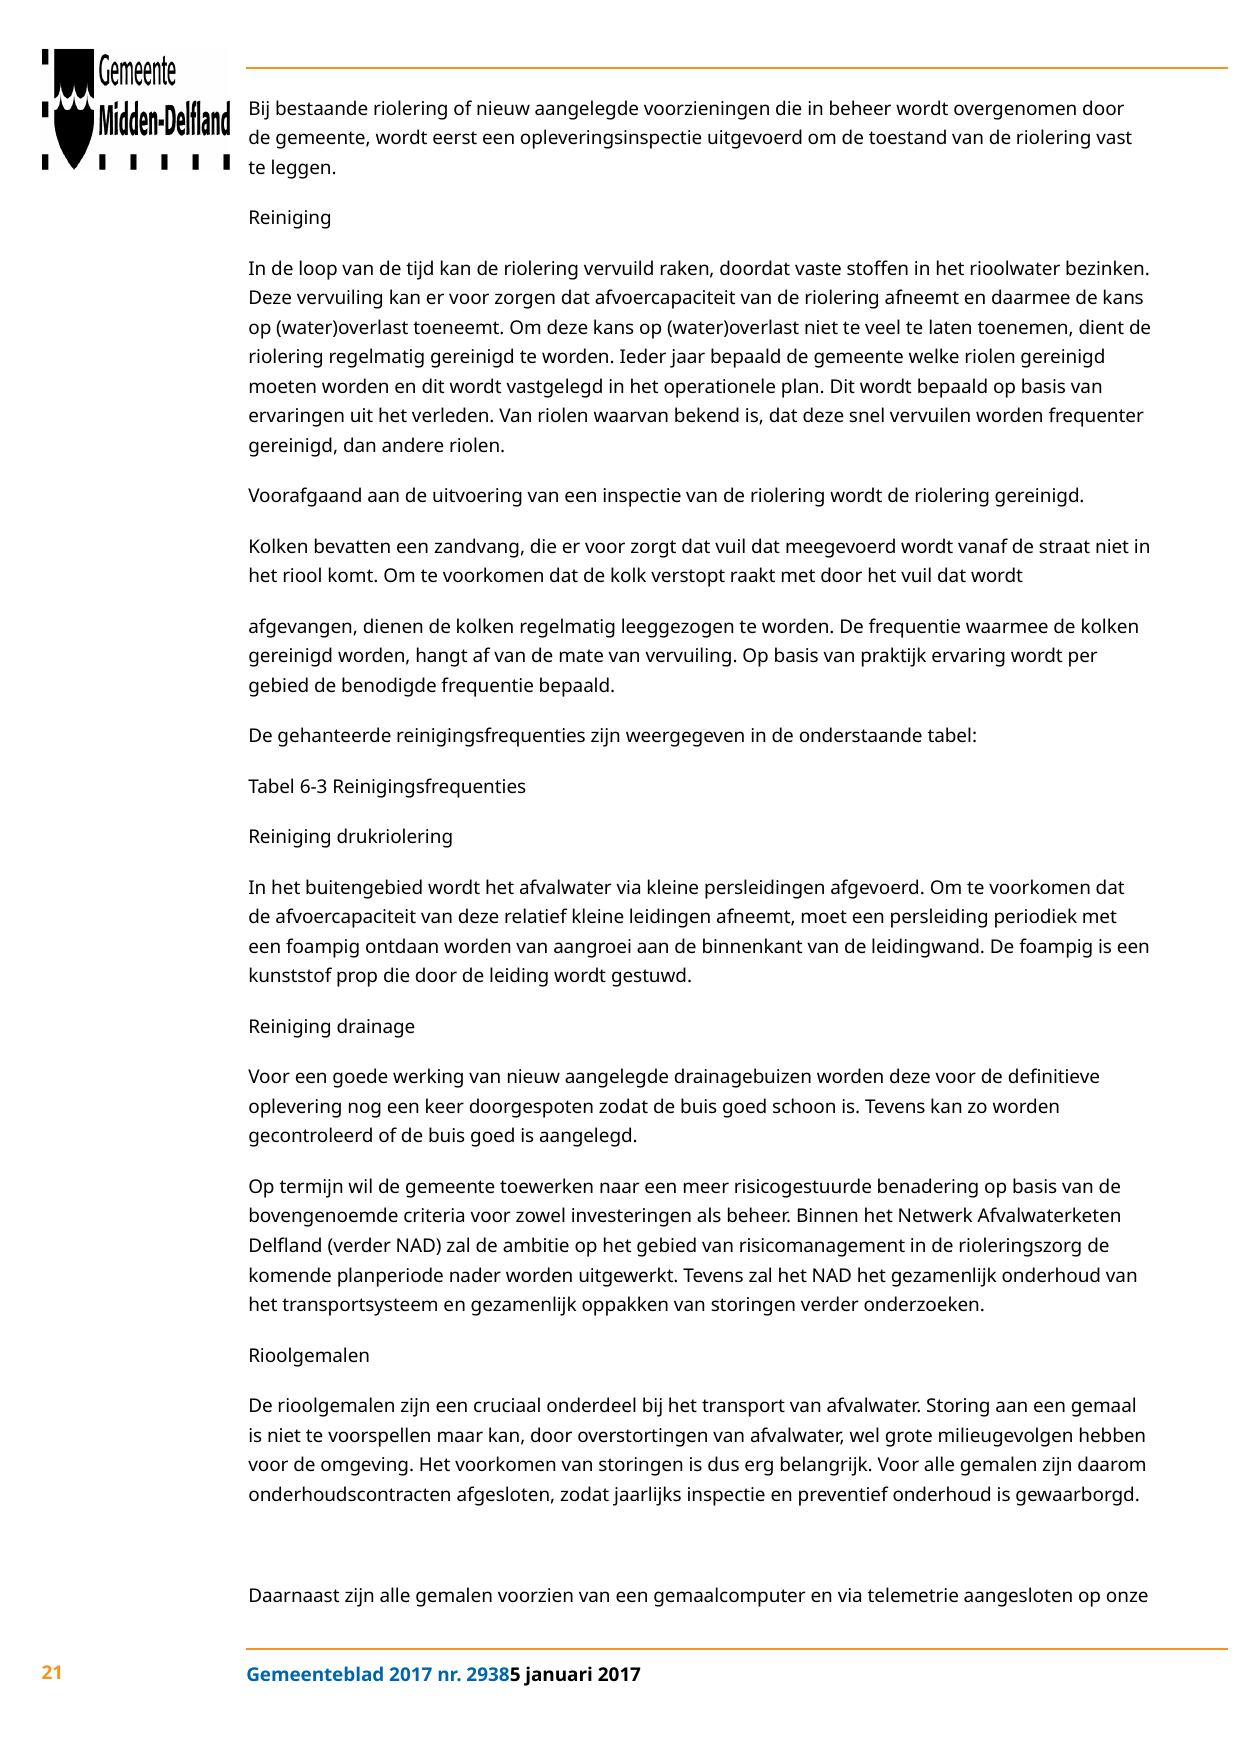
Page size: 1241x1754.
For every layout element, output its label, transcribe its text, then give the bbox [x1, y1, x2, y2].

text Rioolgemalen [248, 1342, 1152, 1368]
text In de loop van de tijd kan de riolering vervuild raken, doordat vaste stoffen in het rioolwater bezinken. Deze vervuiling kan er voor zorgen dat afvoercapaciteit van de riolering afneemt en daarmee de kans op (water)overlast toeneemt. Om deze kans op (water)overlast niet te veel te laten toenemen, dient de riolering regelmatig gereinigd te worden. Ieder jaar bepaald de gemeente welke riolen gereinigd moeten worden en dit wordt vastgelegd in het operationele plan. Dit wordt bepaald op basis van ervaringen uit het verleden. Van riolen waarvan bekend is, dat deze snel vervuilen worden frequenter gereinigd, dan andere riolen. [248, 255, 1152, 458]
text Voorafgaand aan de uitvoering van een inspectie van de riolering wordt de riolering gereinigd. [248, 483, 1152, 508]
picture [41, 47, 231, 172]
text afgevangen, dienen de kolken regelmatig leeggezogen te worden. De frequentie waarmee de kolken gereinigd worden, hangt af van de mate van vervuiling. Op basis van praktijk ervaring wordt per gebied de benodigde frequentie bepaald. [248, 613, 1152, 698]
text Daarnaast zijn alle gemalen voorzien van een gemaalcomputer en via telemetrie aangesloten op onze [248, 1582, 1152, 1608]
text Reiniging [248, 204, 1152, 230]
text Reiniging drainage [248, 1013, 1152, 1039]
text Kolken bevatten een zandvang, die er voor zorgt dat vuil dat meegevoerd wordt vanaf de straat niet in het riool komt. Om te voorkomen dat de kolk verstopt raakt met door het vuil dat wordt [248, 533, 1152, 588]
text Reiniging drukriolering [248, 823, 1152, 849]
text Op termijn wil de gemeente toewerken naar een meer risicogestuurde benadering op basis van de bovengenoemde criteria voor zowel investeringen als beheer. Binnen het Netwerk Afvalwaterketen Delfland (verder NAD) zal de ambitie op het gebied van risicomanagement in de rioleringszorg de komende planperiode nader worden uitgewerkt. Tevens zal het NAD het gezamenlijk onderhoud van het transportsysteem en gezamenlijk oppakken van storingen verder onderzoeken. [248, 1173, 1152, 1317]
text Bij bestaande riolering of nieuw aangelegde voorzieningen die in beheer wordt overgenomen door de gemeente, wordt eerst een opleveringsinspectie uitgevoerd om de toestand van de riolering vast te leggen. [248, 95, 1152, 180]
text Voor een goede werking van nieuw aangelegde drainagebuizen worden deze voor de definitieve oplevering nog een keer doorgespoten zodat de buis goed schoon is. Tevens kan zo worden gecontroleerd of de buis goed is aangelegd. [248, 1063, 1152, 1148]
text De rioolgemalen zijn een cruciaal onderdeel bij het transport van afvalwater. Storing aan een gemaal is niet te voorspellen maar kan, door overstortingen van afvalwater, wel grote milieugevolgen hebben voor de omgeving. Het voorkomen van storingen is dus erg belangrijk. Voor alle gemalen zijn daarom onderhoudscontracten afgesloten, zodat jaarlijks inspectie en preventief onderhoud is gewaarborgd. [248, 1392, 1152, 1507]
text Tabel 6-3 Reinigingsfrequenties [248, 773, 1152, 799]
text De gehanteerde reinigingsfrequenties zijn weergegeven in de onderstaande tabel: [248, 723, 1152, 748]
text In het buitengebied wordt het afvalwater via kleine persleidingen afgevoerd. Om te voorkomen dat de afvoercapaciteit van deze relatief kleine leidingen afneemt, moet een persleiding periodiek met een foampig ontdaan worden van aangroei aan de binnenkant van de leidingwand. De foampig is een kunststof prop die door de leiding wordt gestuwd. [248, 874, 1152, 988]
